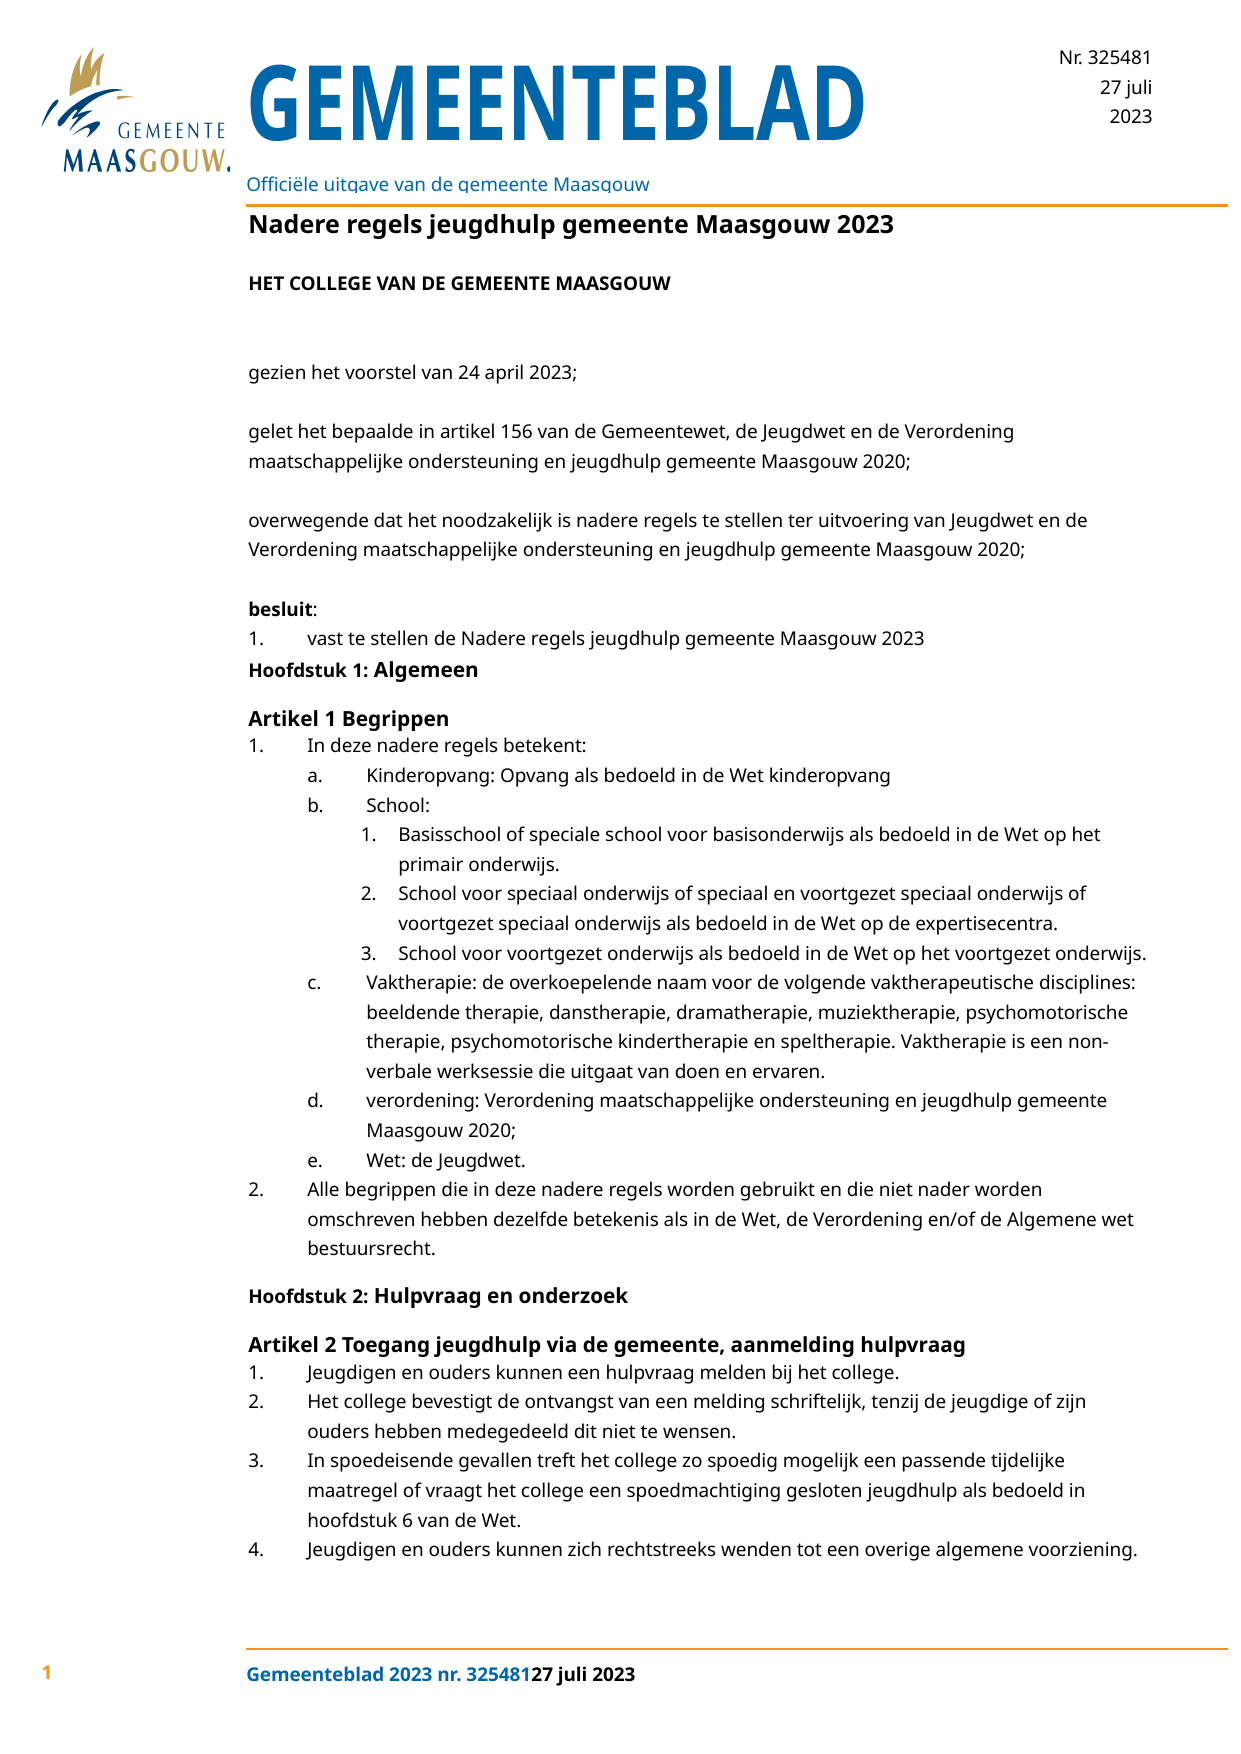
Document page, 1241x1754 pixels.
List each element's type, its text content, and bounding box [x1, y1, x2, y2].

list School voor voortgezet onderwijs als bedoeld in de Wet op het voortgezet onderwijs. [361, 940, 1152, 965]
list School: [307, 792, 1152, 817]
list Wet: de Jeugdwet. [307, 1147, 1152, 1172]
list verordening: Verordening maatschappelijke ondersteuning en jeugdhulp gemeente Maasgouw 2020; [307, 1088, 1152, 1143]
list In deze nadere regels betekent: [248, 733, 1152, 758]
list Jeugdigen en ouders kunnen een hulpvraag melden bij het college. [248, 1359, 1152, 1384]
text Artikel 2 Toegang jeugdhulp via de gemeente, aanmelding hulpvraag [248, 1330, 1152, 1359]
text gezien het voorstel van 24 april 2023; [248, 359, 1152, 385]
list Jeugdigen en ouders kunnen zich rechtstreeks wenden tot een overige algemene voorziening. [248, 1536, 1152, 1562]
text HET COLLEGE VAN DE GEMEENTE MAASGOUW [248, 270, 1152, 296]
list Basisschool of speciale school voor basisonderwijs als bedoeld in de Wet op het primair onderwijs. [361, 821, 1152, 877]
text overwegende dat het noodzakelijk is nadere regels te stellen ter uitvoering van Jeugdwet en de Verordening maatschappelijke ondersteuning en jeugdhulp gemeente Maasgouw 2020; [248, 507, 1152, 562]
text besluit: [248, 596, 1152, 621]
list In spoedeisende gevallen treft het college zo spoedig mogelijk een passende tijdelijke maatregel of vraagt het college een spoedmachtiging gesloten jeugdhulp als bedoeld in hoofdstuk 6 van de Wet. [248, 1448, 1152, 1532]
list Het college bevestigt de ontvangst van een melding schriftelijk, tenzij de jeugdige of zijn ouders hebben medegedeeld dit niet te wensen. [248, 1388, 1152, 1444]
list Alle begrippen die in deze nadere regels worden gebruikt en die niet nader worden omschreven hebben dezelfde betekenis als in de Wet, de Verordening en/of de Algemene wet bestuursrecht. [248, 1176, 1152, 1261]
text Artikel 1 Begrippen [248, 704, 1152, 733]
text Hoofdstuk 1: Algemeen [248, 655, 1152, 683]
list Kinderopvang: Opvang als bedoeld in de Wet kinderopvang [307, 762, 1152, 788]
picture [41, 47, 231, 172]
text gelet het bepaalde in artikel 156 van de Gemeentewet, de Jeugdwet en de Verordening maatschappelijke ondersteuning en jeugdhulp gemeente Maasgouw 2020; [248, 418, 1152, 473]
text Nadere regels jeugdhulp gemeente Maasgouw 2023 [248, 207, 1152, 241]
list School voor speciaal onderwijs of speciaal en voortgezet speciaal onderwijs of voortgezet speciaal onderwijs als bedoeld in de Wet op de expertisecentra. [361, 881, 1152, 936]
text Hoofdstuk 2: Hulpvraag en onderzoek [248, 1281, 1152, 1309]
list vast te stellen de Nadere regels jeugdhulp gemeente Maasgouw 2023 [248, 625, 1152, 651]
list Vaktherapie: de overkoepelende naam voor de volgende vaktherapeutische disciplines: beeldende therapie, danstherapie, dramatherapie, muziektherapie, psychomotorische therapie, psychomotorische kindertherapie en speltherapie. Vaktherapie is een non-verbale werksessie die uitgaat van doen en ervaren. [307, 969, 1152, 1084]
